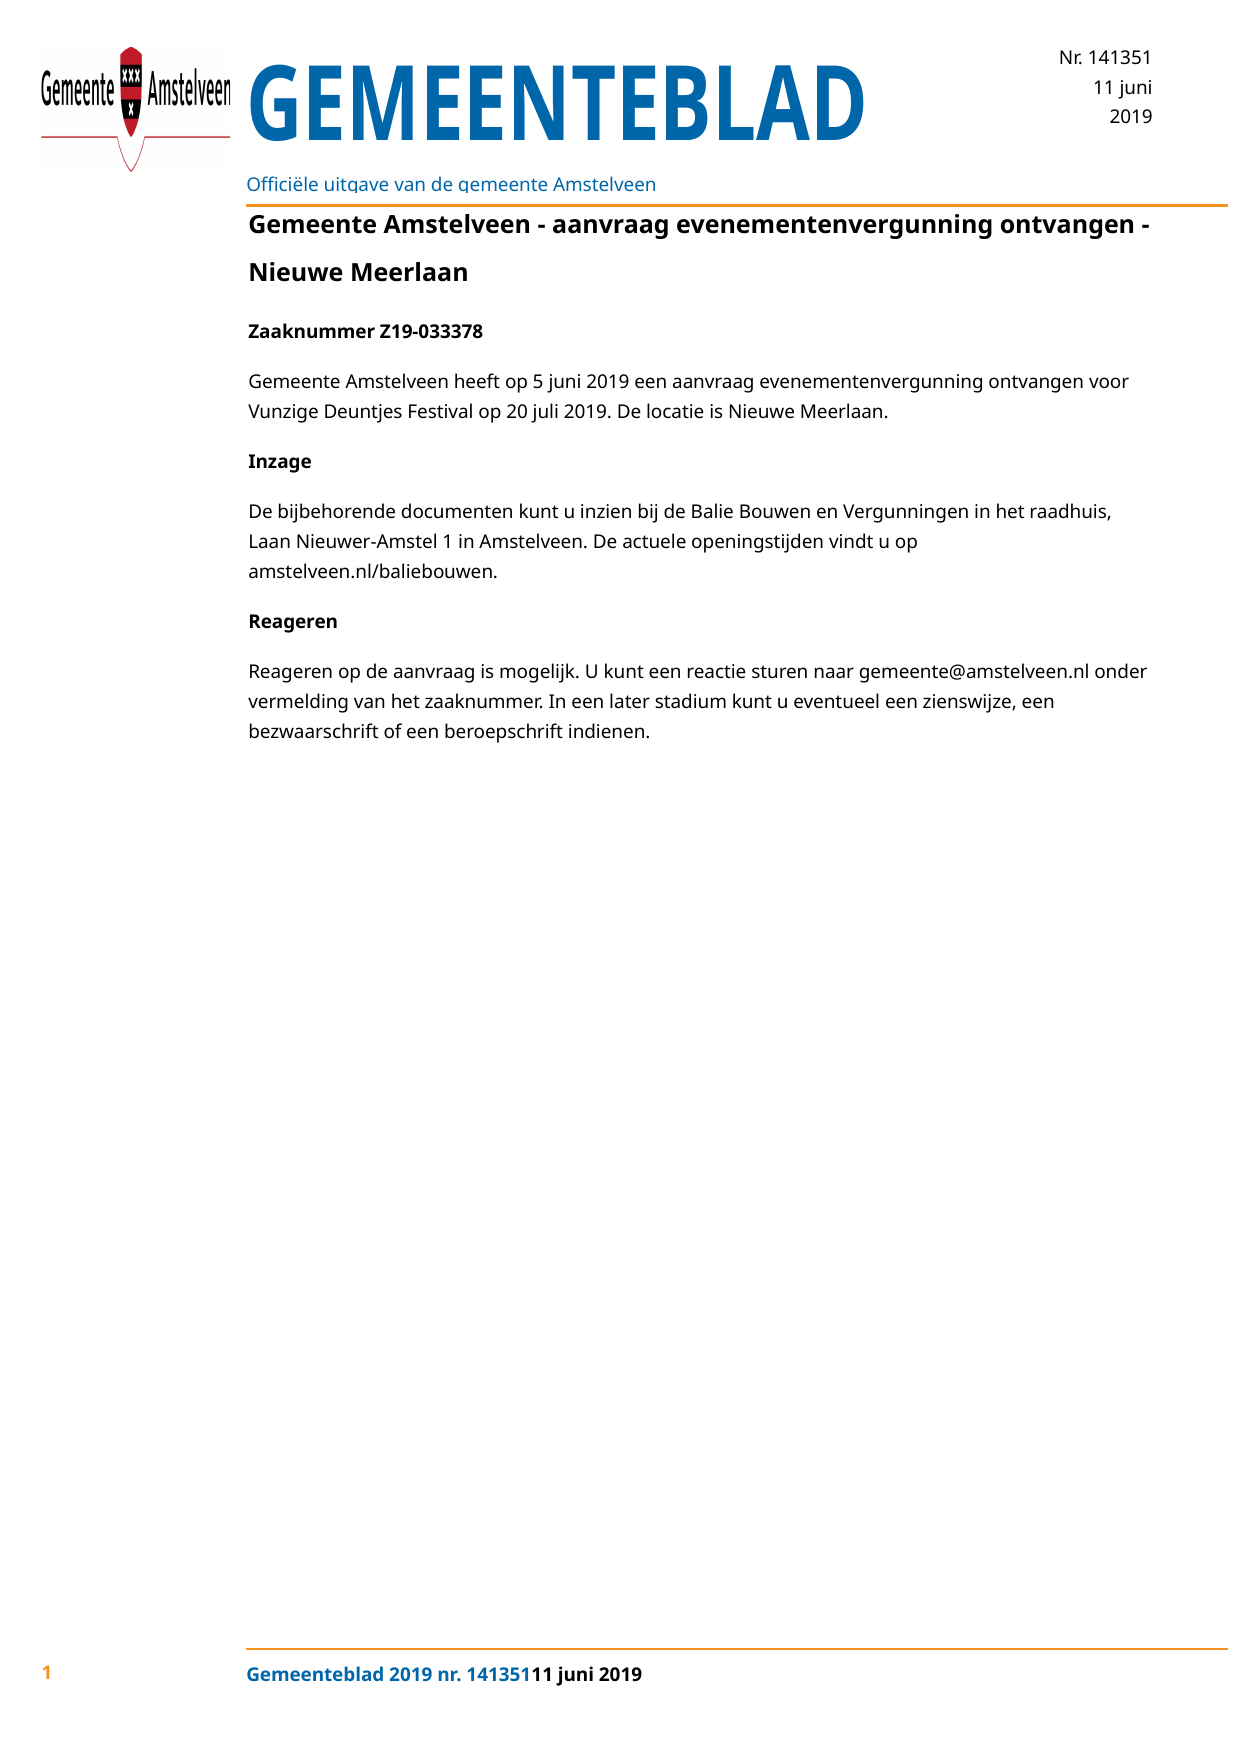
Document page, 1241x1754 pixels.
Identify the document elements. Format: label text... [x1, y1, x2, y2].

text Gemeente Amstelveen heeft op 5 juni 2019 een aanvraag evenementenvergunning ontvangen voor Vunzige Deuntjes Festival op 20 juli 2019. De locatie is Nieuwe Meerlaan. [248, 368, 1152, 424]
text Gemeente Amstelveen - aanvraag evenementenvergunning ontvangen - Nieuwe Meerlaan [248, 207, 1152, 288]
picture [41, 47, 231, 172]
text Zaaknummer Z19-033378 [248, 318, 1152, 344]
text Reageren [248, 608, 1152, 634]
text Inzage [248, 448, 1152, 474]
text De bijbehorende documenten kunt u inzien bij de Balie Bouwen en Vergunningen in het raadhuis, Laan Nieuwer-Amstel 1 in Amstelveen. De actuele openingstijden vindt u op amstelveen.nl/baliebouwen. [248, 499, 1152, 584]
text Reageren op de aanvraag is mogelijk. U kunt een reactie sturen naar gemeente@amstelveen.nl onder vermelding van het zaaknummer. In een later stadium kunt u eventueel een zienswijze, een bezwaarschrift of een beroepschrift indienen. [248, 659, 1152, 744]
